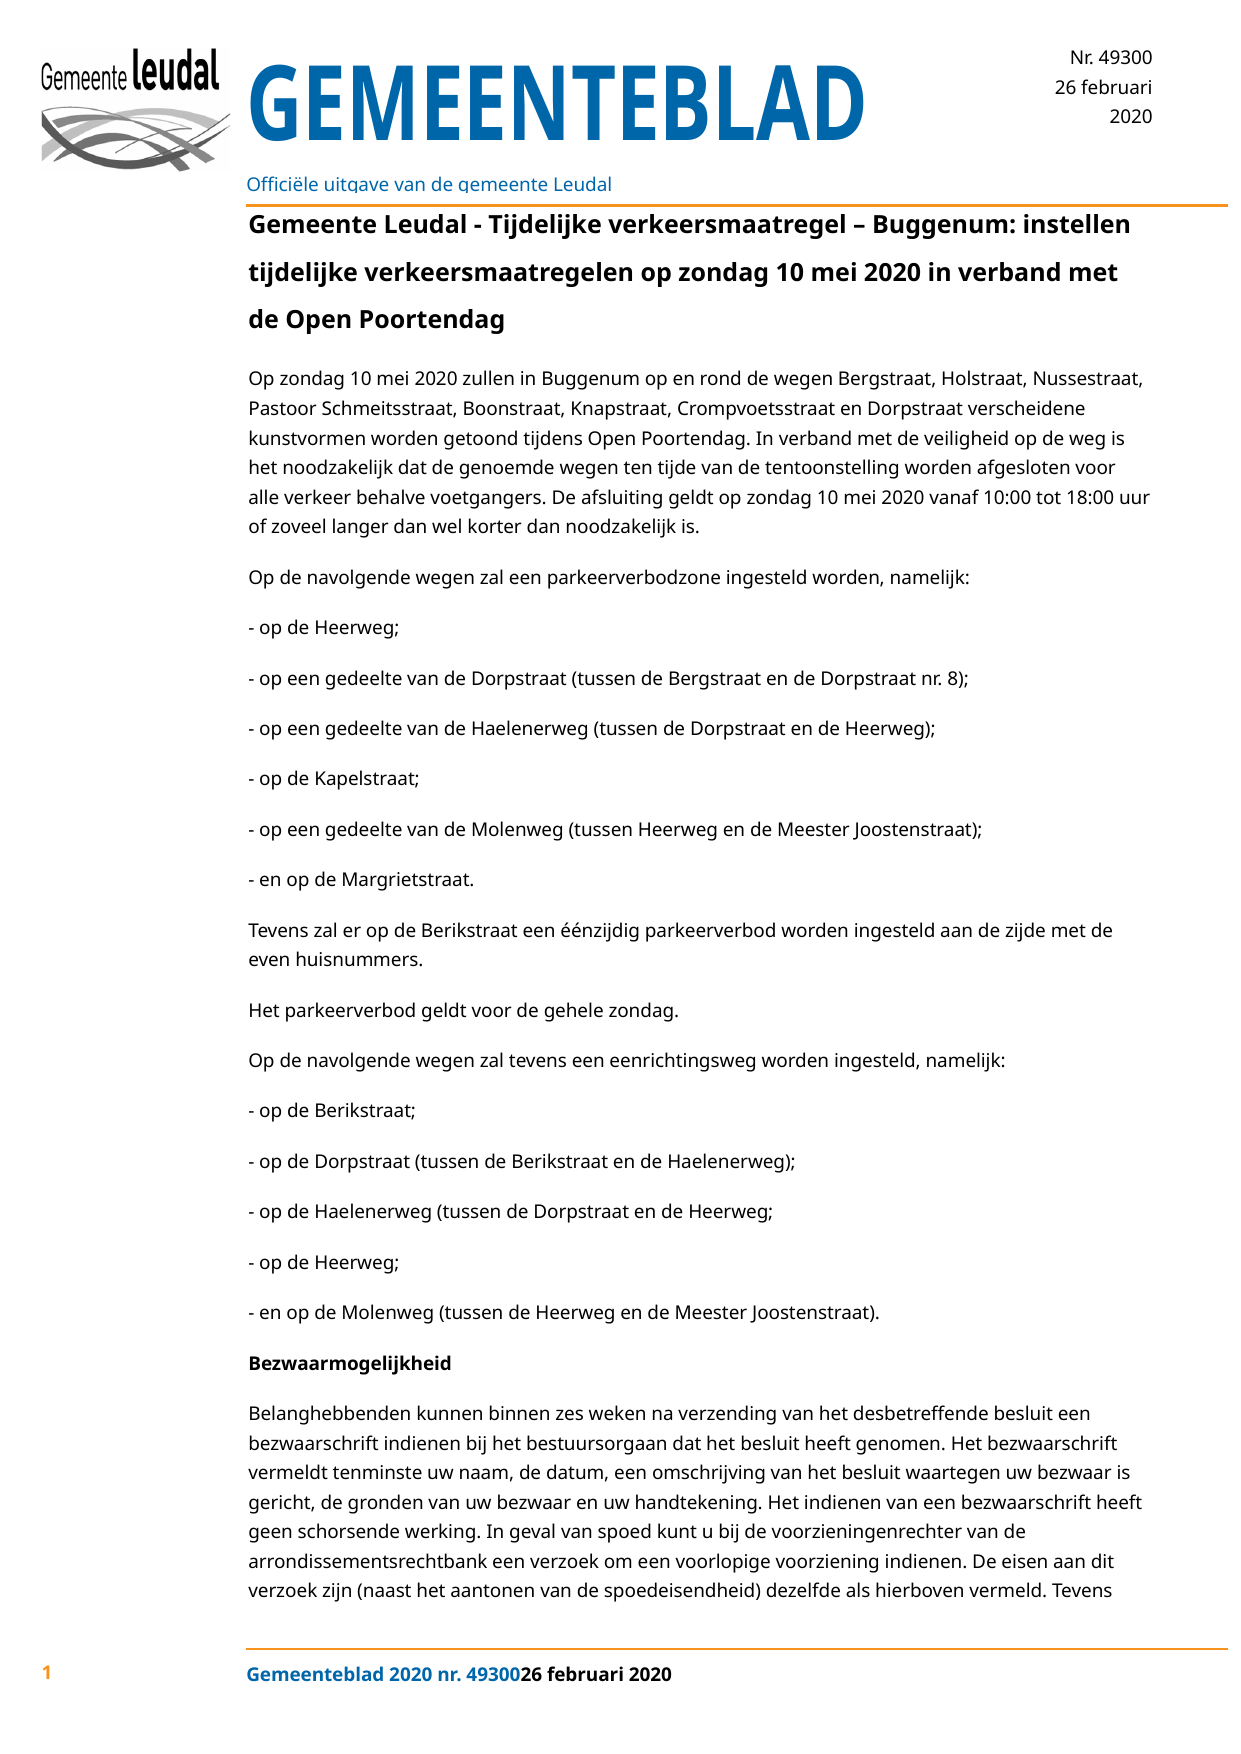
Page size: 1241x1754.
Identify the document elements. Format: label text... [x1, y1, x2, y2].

text - op een gedeelte van de Haelenerweg (tussen de Dorpstraat en de Heerweg); [248, 715, 1152, 741]
text Op de navolgende wegen zal een parkeerverbodzone ingesteld worden, namelijk: [248, 564, 1152, 589]
text - op een gedeelte van de Dorpstraat (tussen de Bergstraat en de Dorpstraat nr. 8); [248, 665, 1152, 690]
text - op de Dorpstraat (tussen de Berikstraat en de Haelenerweg); [248, 1148, 1152, 1174]
text Gemeente Leudal - Tijdelijke verkeersmaatregel – Buggenum: instellen tijdelijke verkeersmaatregelen op zondag 10 mei 2020 in verband met de Open Poortendag [248, 207, 1152, 336]
text Tevens zal er op de Berikstraat een éénzijdig parkeerverbod worden ingesteld aan de zijde met de even huisnummers. [248, 917, 1152, 972]
text Het parkeerverbod geldt voor de gehele zondag. [248, 997, 1152, 1022]
text Op de navolgende wegen zal tevens een eenrichtingsweg worden ingesteld, namelijk: [248, 1047, 1152, 1073]
picture [41, 47, 231, 172]
text - op de Berikstraat; [248, 1098, 1152, 1123]
text - op de Heerweg; [248, 614, 1152, 640]
text - op de Heerweg; [248, 1249, 1152, 1274]
text - en op de Margrietstraat. [248, 866, 1152, 892]
text - op een gedeelte van de Molenweg (tussen Heerweg en de Meester Joostenstraat); [248, 816, 1152, 842]
text Belanghebbenden kunnen binnen zes weken na verzending van het desbetreffende besluit een bezwaarschrift indienen bij het bestuursorgaan dat het besluit heeft genomen. Het bezwaarschrift vermeldt tenminste uw naam, de datum, een omschrijving van het besluit waartegen uw bezwaar is gericht, de gronden van uw bezwaar en uw handtekening. Het indienen van een bezwaarschrift heeft geen schorsende werking. In geval van spoed kunt u bij de voorzieningenrechter van de arrondissementsrechtbank een verzoek om een voorlopige voorziening indienen. De eisen aan dit verzoek zijn (naast het aantonen van de spoedeisendheid) dezelfde als hierboven vermeld. Tevens [248, 1400, 1152, 1603]
text - op de Kapelstraat; [248, 766, 1152, 791]
text - en op de Molenweg (tussen de Heerweg en de Meester Joostenstraat). [248, 1299, 1152, 1325]
text Op zondag 10 mei 2020 zullen in Buggenum op en rond de wegen Bergstraat, Holstraat, Nussestraat, Pastoor Schmeitsstraat, Boonstraat, Knapstraat, Crompvoetsstraat en Dorpstraat verscheidene kunstvormen worden getoond tijdens Open Poortendag. In verband met de veiligheid op de weg is het noodzakelijk dat de genoemde wegen ten tijde van de tentoonstelling worden afgesloten voor alle verkeer behalve voetgangers. De afsluiting geldt op zondag 10 mei 2020 vanaf 10:00 tot 18:00 uur of zoveel langer dan wel korter dan noodzakelijk is. [248, 366, 1152, 539]
text Bezwaarmogelijkheid [248, 1350, 1152, 1375]
text - op de Haelenerweg (tussen de Dorpstraat en de Heerweg; [248, 1198, 1152, 1224]
